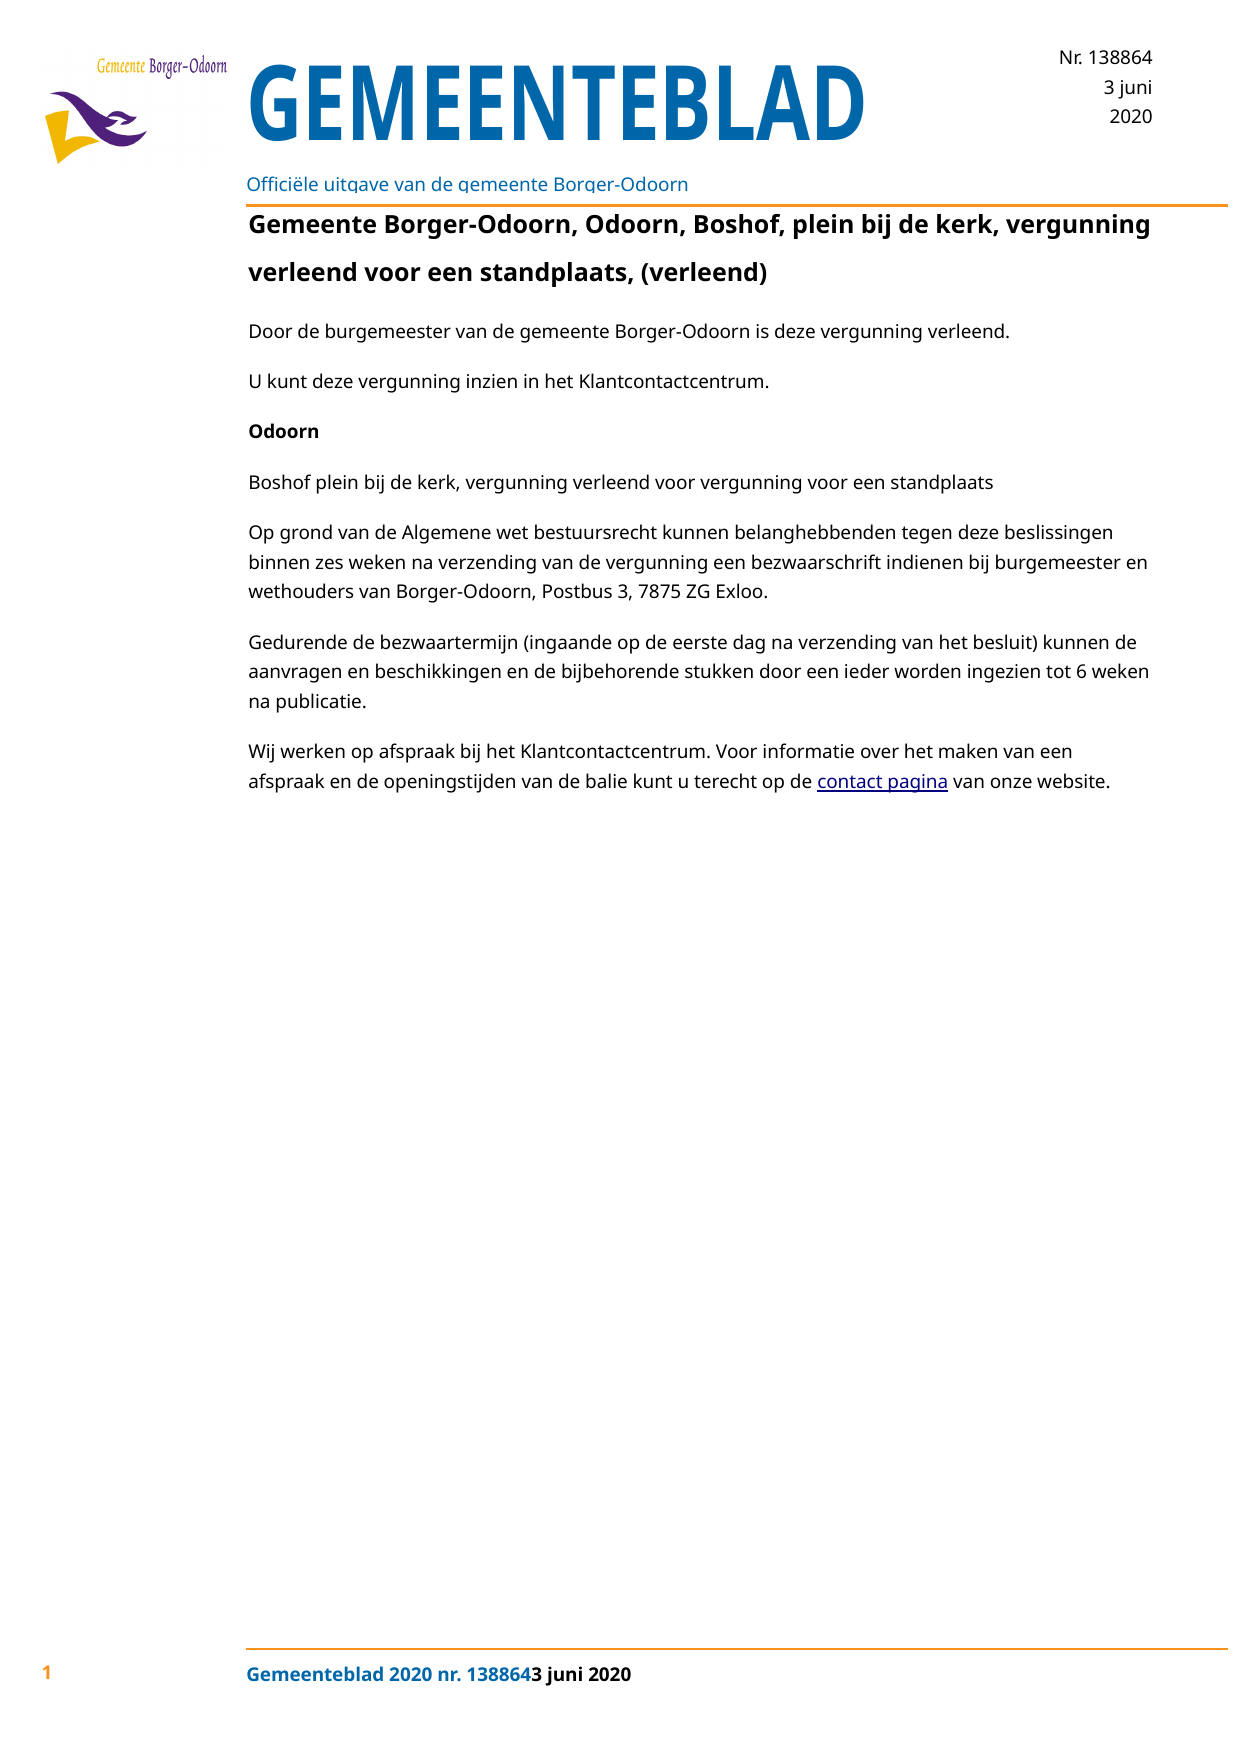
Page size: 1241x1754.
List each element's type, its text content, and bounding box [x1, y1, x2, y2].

text Door de burgemeester van de gemeente Borger-Odoorn is deze vergunning verleend. [248, 318, 1152, 344]
text U kunt deze vergunning inzien in het Klantcontactcentrum. [248, 368, 1152, 394]
text Op grond van de Algemene wet bestuursrecht kunnen belanghebbenden tegen deze beslissingen binnen zes weken na verzending van de vergunning een bezwaarschrift indienen bij burgemeester en wethouders van Borger-Odoorn, Postbus 3, 7875 ZG Exloo. [248, 519, 1152, 604]
text Gemeente Borger-Odoorn, Odoorn, Boshof, plein bij de kerk, vergunning verleend voor een standplaats, (verleend) [248, 207, 1152, 288]
text Gedurende de bezwaartermijn (ingaande op de eerste dag na verzending van het besluit) kunnen de aanvragen en beschikkingen en de bijbehorende stukken door een ieder worden ingezien tot 6 weken na publicatie. [248, 629, 1152, 714]
picture [41, 47, 231, 172]
text Boshof plein bij de kerk, vergunning verleend voor vergunning voor een standplaats [248, 469, 1152, 495]
text Odoorn [248, 419, 1152, 444]
text Wij werken op afspraak bij het Klantcontactcentrum. Voor informatie over het maken van een afspraak en de openingstijden van de balie kunt u terecht op de contact pagina van onze website. [248, 739, 1152, 794]
